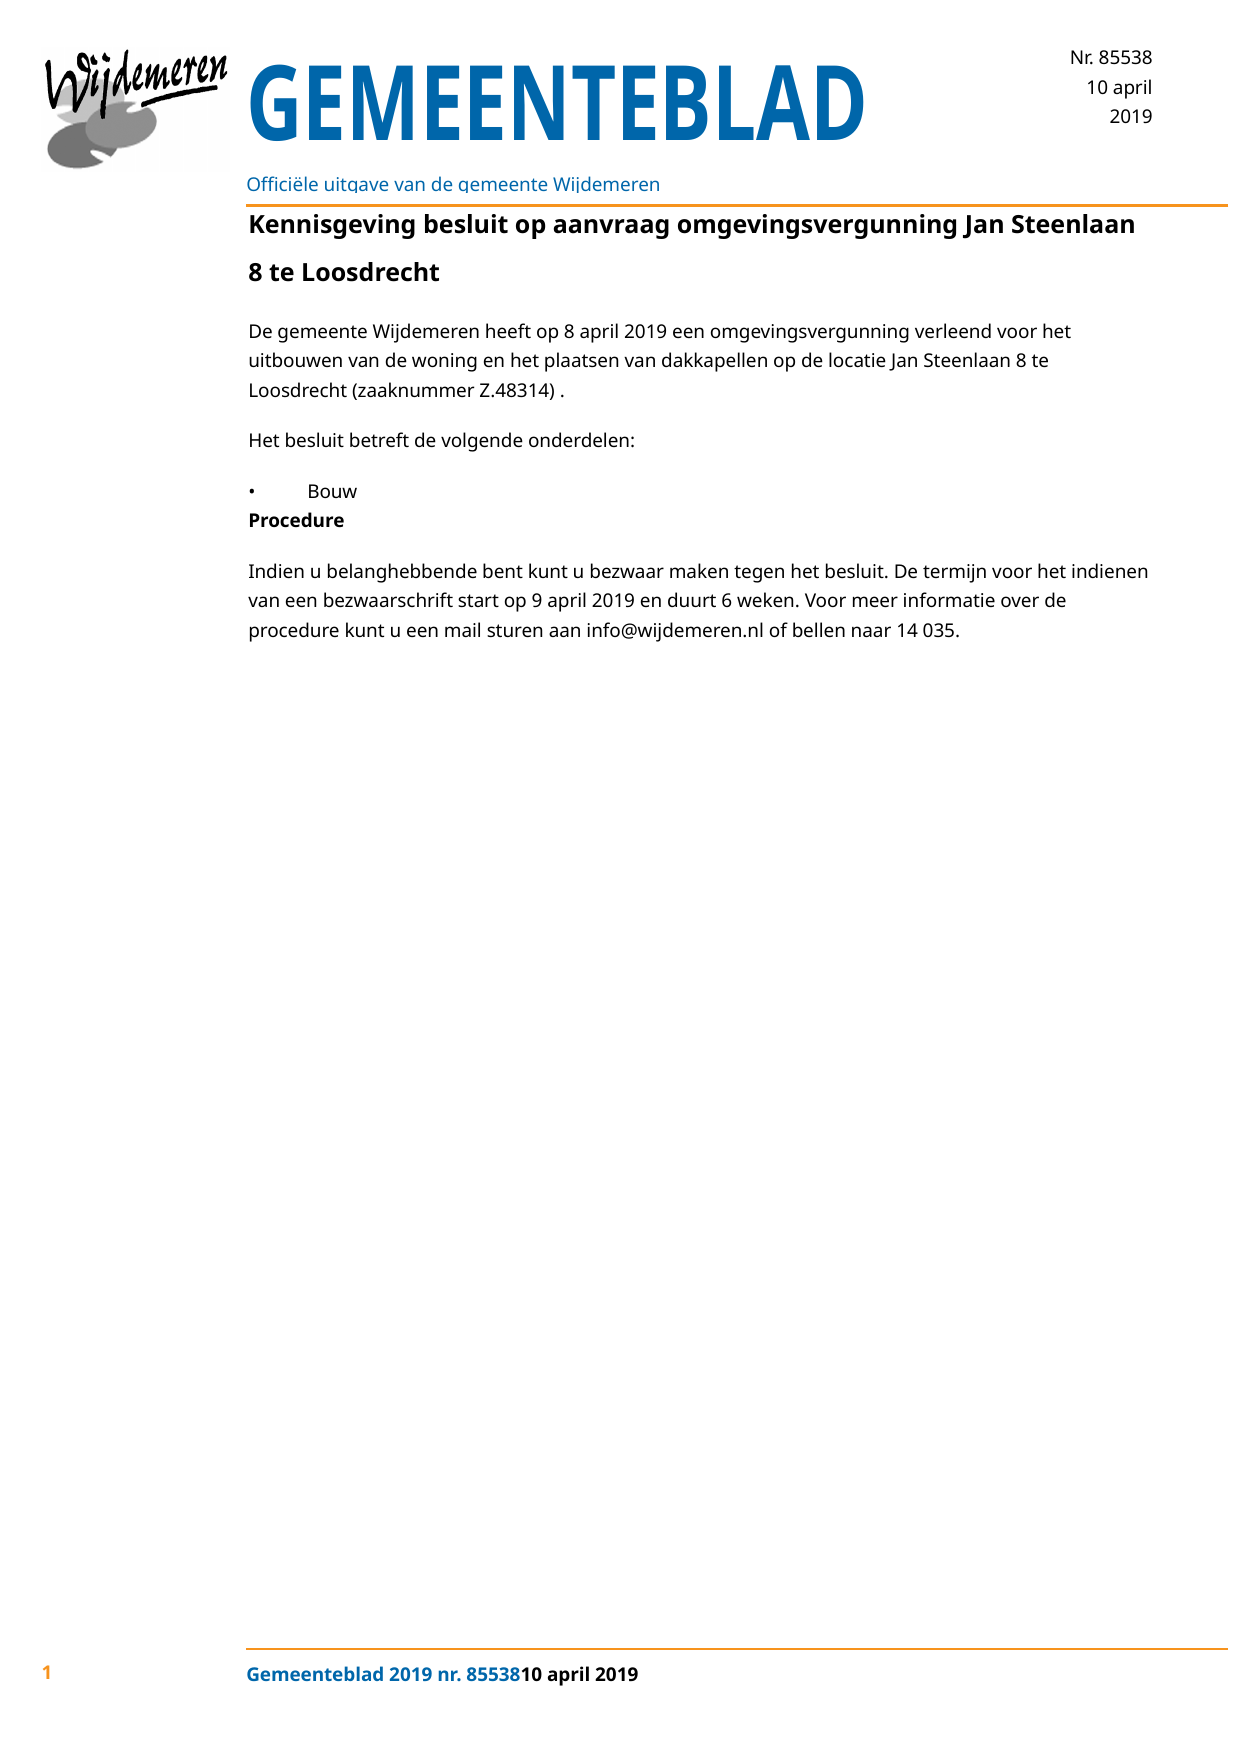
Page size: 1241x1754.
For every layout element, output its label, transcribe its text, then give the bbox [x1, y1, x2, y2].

text De gemeente Wijdemeren heeft op 8 april 2019 een omgevingsvergunning verleend voor het uitbouwen van de woning en het plaatsen van dakkapellen op de locatie Jan Steenlaan 8 te Loosdrecht (zaaknummer Z.48314) . [248, 318, 1152, 403]
text Het besluit betreft de volgende onderdelen: [248, 427, 1152, 453]
list Bouw [248, 478, 1152, 504]
picture [41, 47, 231, 172]
text Indien u belanghebbende bent kunt u bezwaar maken tegen het besluit. De termijn voor het indienen van een bezwaarschrift start op 9 april 2019 en duurt 6 weken. Voor meer informatie over de procedure kunt u een mail sturen aan info@wijdemeren.nl of bellen naar 14 035. [248, 558, 1152, 643]
text Procedure [248, 507, 1152, 533]
text Kennisgeving besluit op aanvraag omgevingsvergunning Jan Steenlaan 8 te Loosdrecht [248, 207, 1152, 288]
